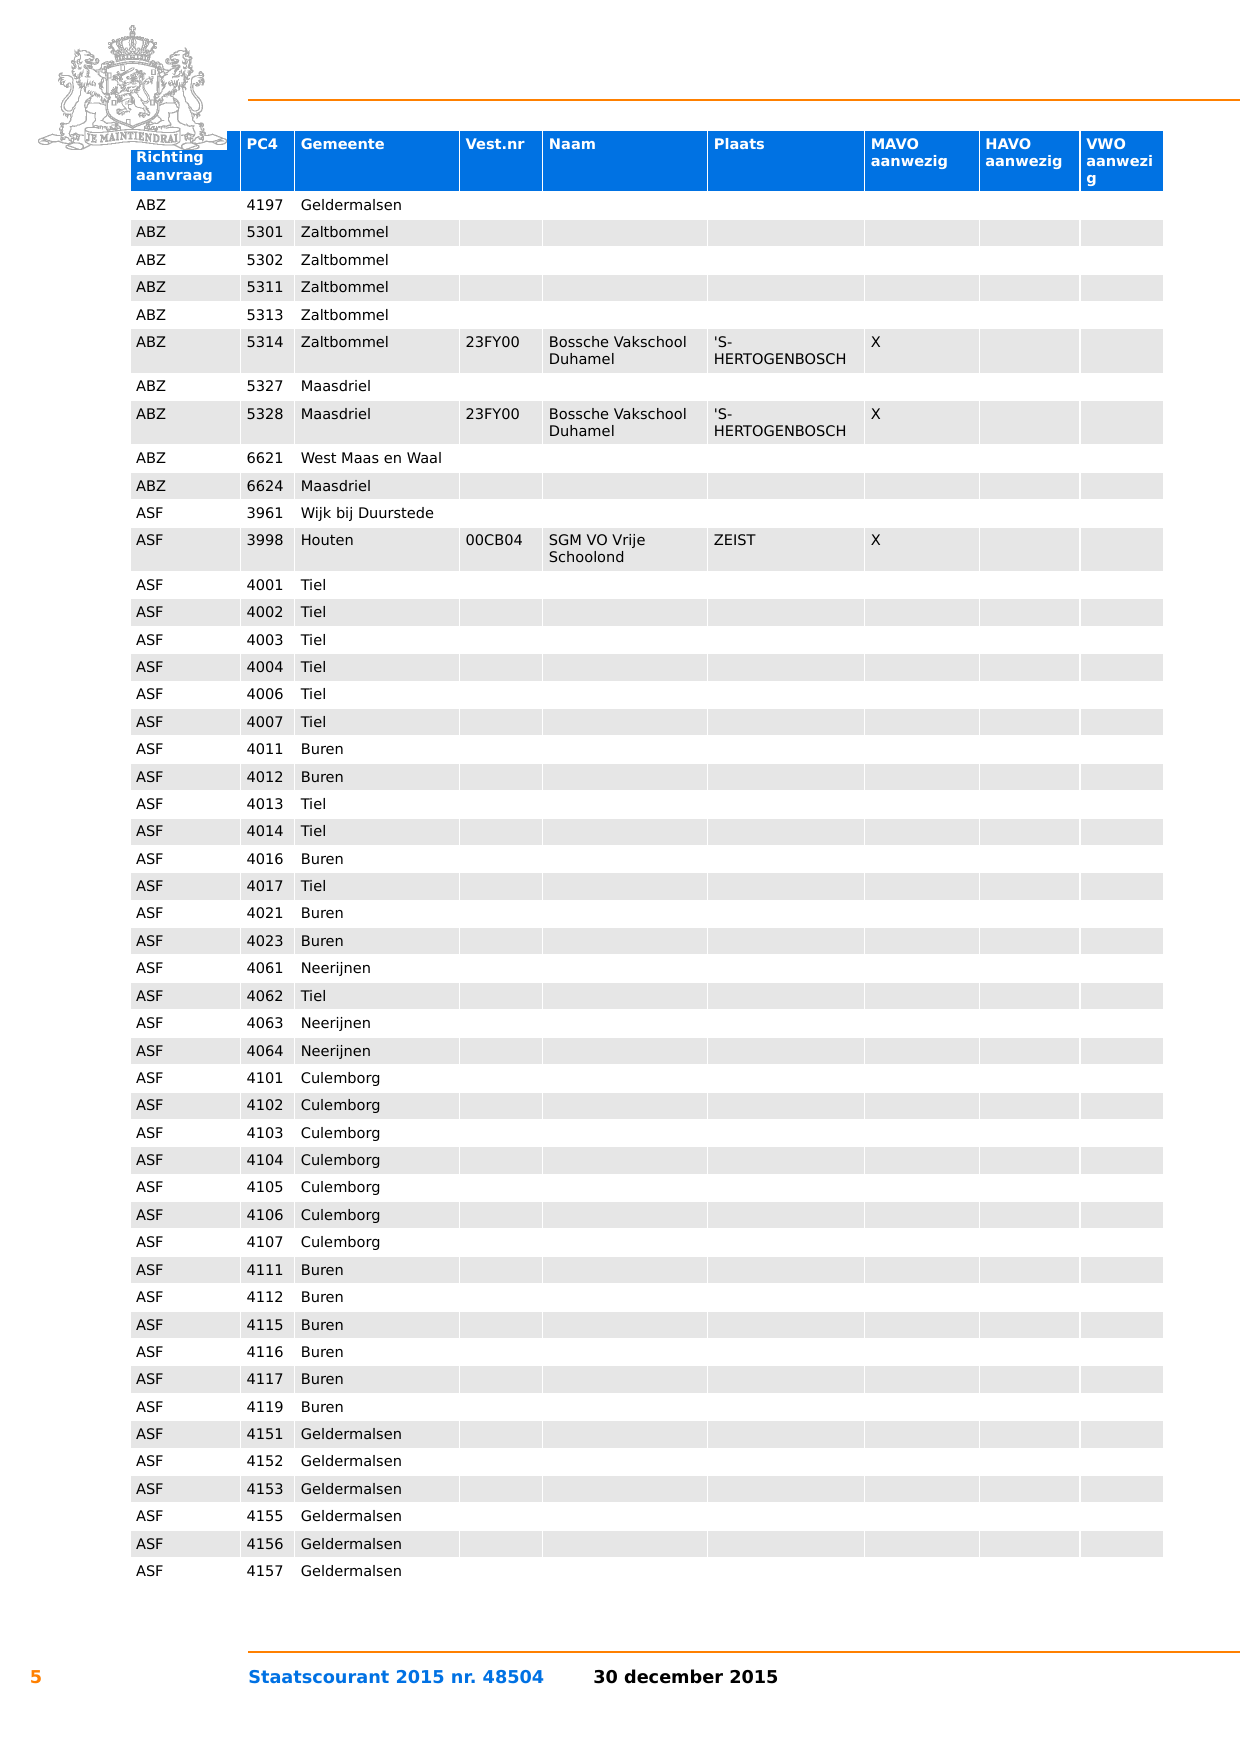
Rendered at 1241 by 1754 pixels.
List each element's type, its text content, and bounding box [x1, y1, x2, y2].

table_cell [708, 1504, 864, 1530]
table_cell [865, 736, 979, 763]
table_cell [1081, 1230, 1163, 1256]
table_cell 4023 [241, 928, 294, 954]
table_cell [980, 1120, 1079, 1146]
table_cell Houten [295, 528, 459, 571]
table_cell [980, 1010, 1079, 1037]
table_cell [1081, 956, 1163, 982]
table_cell Tiel [295, 599, 459, 626]
table_cell Wijk bij Duurstede [295, 500, 459, 527]
table_cell ASF [131, 1202, 240, 1228]
table_cell [865, 928, 979, 954]
table_cell [543, 192, 707, 219]
table_cell ASF [131, 1010, 240, 1037]
table_cell 3998 [241, 528, 294, 571]
table_cell [460, 1230, 542, 1256]
table_cell [865, 1147, 979, 1174]
table_cell [865, 1366, 979, 1393]
table_cell [543, 275, 707, 301]
table_cell [980, 1531, 1079, 1557]
table_cell ASF [131, 1531, 240, 1557]
table_cell [1081, 1449, 1163, 1475]
table_header VWO aanwezig [1081, 131, 1163, 191]
table_cell [865, 1531, 979, 1557]
table_cell [1081, 1038, 1163, 1064]
table_cell [708, 192, 864, 219]
table_cell 4111 [241, 1257, 294, 1283]
table_cell 4104 [241, 1147, 294, 1174]
table_cell [1081, 1394, 1163, 1420]
table_cell [460, 901, 542, 927]
table_cell [980, 445, 1079, 472]
table_cell [708, 1065, 864, 1091]
table_cell Culemborg [295, 1093, 459, 1119]
table_cell [708, 1038, 864, 1064]
table_cell [708, 1175, 864, 1201]
table_cell Buren [295, 1394, 459, 1420]
table_cell ASF [131, 846, 240, 872]
table_cell ASF [131, 1366, 240, 1393]
table_cell [980, 928, 1079, 954]
table_header HAVO aanwezig [980, 131, 1079, 191]
table_cell [1081, 736, 1163, 763]
table_cell ABZ [131, 247, 240, 273]
table_cell [1081, 709, 1163, 735]
table_cell [543, 1449, 707, 1475]
table_cell [980, 1230, 1079, 1256]
table_cell Geldermalsen [295, 1421, 459, 1448]
table_cell [460, 1284, 542, 1311]
table_cell [708, 220, 864, 246]
table_cell [543, 736, 707, 763]
table_cell [543, 572, 707, 598]
table_cell [708, 1257, 864, 1283]
table_cell ASF [131, 901, 240, 927]
table_cell [460, 572, 542, 598]
table_cell [865, 791, 979, 817]
table_cell [980, 1093, 1079, 1119]
table_cell Geldermalsen [295, 1504, 459, 1530]
table_cell [1081, 1339, 1163, 1365]
table_cell [980, 1175, 1079, 1201]
table_cell Geldermalsen [295, 1476, 459, 1502]
table_cell [980, 791, 1079, 817]
table_cell [460, 1010, 542, 1037]
table_cell Culemborg [295, 1175, 459, 1201]
table_cell [865, 473, 979, 499]
table_cell [543, 1175, 707, 1201]
table_cell [708, 1093, 864, 1119]
table_cell Bossche Vakschool Duhamel [543, 401, 707, 444]
table_cell [708, 819, 864, 845]
table_header Plaats [708, 131, 864, 191]
table_cell [708, 956, 864, 982]
table_header MAVO aanwezig [865, 131, 979, 191]
table_cell ASF [131, 873, 240, 900]
table_cell [1081, 682, 1163, 708]
table_cell [980, 473, 1079, 499]
table_cell [460, 928, 542, 954]
table_cell [460, 654, 542, 681]
table_cell 4115 [241, 1312, 294, 1338]
table_cell [708, 1120, 864, 1146]
table_cell [708, 572, 864, 598]
table_cell [708, 1531, 864, 1557]
table_cell [460, 1120, 542, 1146]
table_cell 4021 [241, 901, 294, 927]
table_cell [708, 873, 864, 900]
table_cell ZEIST [708, 528, 864, 571]
table_cell [543, 654, 707, 681]
table_cell [543, 1558, 707, 1584]
table_cell Zaltbommel [295, 275, 459, 301]
table_cell [1081, 1120, 1163, 1146]
table_cell [865, 709, 979, 735]
table_cell [865, 1476, 979, 1502]
table_cell [460, 445, 542, 472]
table_cell [980, 736, 1079, 763]
table_cell [708, 302, 864, 328]
table_cell [460, 1147, 542, 1174]
table_cell Culemborg [295, 1065, 459, 1091]
table_cell ABZ [131, 275, 240, 301]
table_cell [543, 445, 707, 472]
table_cell 5301 [241, 220, 294, 246]
table_cell Buren [295, 1339, 459, 1365]
table_cell [543, 1339, 707, 1365]
table_cell [865, 275, 979, 301]
table_cell [543, 1010, 707, 1037]
table_cell [543, 1312, 707, 1338]
table_cell [460, 1339, 542, 1365]
table_cell [460, 473, 542, 499]
table_cell [543, 1421, 707, 1448]
table_cell [460, 983, 542, 1009]
table_cell [865, 627, 979, 653]
table_cell 4004 [241, 654, 294, 681]
table_cell 4061 [241, 956, 294, 982]
table_cell Geldermalsen [295, 192, 459, 219]
table_cell [460, 819, 542, 845]
table_cell 4062 [241, 983, 294, 1009]
table_cell [1081, 1531, 1163, 1557]
table_cell [1081, 247, 1163, 273]
table_cell [865, 1257, 979, 1283]
table_cell 5314 [241, 329, 294, 373]
table_cell ABZ [131, 374, 240, 400]
table_cell [1081, 928, 1163, 954]
table_cell [543, 791, 707, 817]
table_cell [460, 1504, 542, 1530]
table_cell [543, 873, 707, 900]
table_cell [543, 846, 707, 872]
table_cell Tiel [295, 627, 459, 653]
table_cell [460, 247, 542, 273]
table_cell Culemborg [295, 1202, 459, 1228]
table_cell [708, 374, 864, 400]
table_cell 4002 [241, 599, 294, 626]
table_cell [1081, 819, 1163, 845]
table_cell [1081, 627, 1163, 653]
table_cell [980, 709, 1079, 735]
table_cell [1081, 599, 1163, 626]
table_cell [980, 1449, 1079, 1475]
table_cell ASF [131, 983, 240, 1009]
table_cell [460, 709, 542, 735]
table_cell 4116 [241, 1339, 294, 1365]
table_cell [708, 682, 864, 708]
table_cell ASF [131, 1093, 240, 1119]
table_cell [543, 1531, 707, 1557]
table_cell ASF [131, 599, 240, 626]
table_cell [708, 736, 864, 763]
table_cell [543, 302, 707, 328]
table_cell [543, 599, 707, 626]
table_cell 5327 [241, 374, 294, 400]
table_cell [543, 374, 707, 400]
table_cell 'S-HERTOGENBOSCH [708, 401, 864, 444]
table_cell [460, 1421, 542, 1448]
table_cell [1081, 901, 1163, 927]
table_cell ABZ [131, 329, 240, 373]
table_cell Culemborg [295, 1230, 459, 1256]
table_cell [708, 1339, 864, 1365]
table_cell 4112 [241, 1284, 294, 1311]
table_header Gemeente [295, 131, 459, 191]
table_cell [1081, 873, 1163, 900]
table_cell [708, 445, 864, 472]
table_cell [980, 1394, 1079, 1420]
table_cell [543, 1504, 707, 1530]
table_cell [865, 1202, 979, 1228]
table_cell ASF [131, 1449, 240, 1475]
table_cell [1081, 528, 1163, 571]
table_cell ASF [131, 1230, 240, 1256]
table_cell [1081, 654, 1163, 681]
table_cell [980, 1065, 1079, 1091]
table_cell [460, 1449, 542, 1475]
table_cell ASF [131, 1038, 240, 1064]
table_cell [865, 983, 979, 1009]
table_cell ABZ [131, 220, 240, 246]
table_cell [865, 1065, 979, 1091]
table_cell [1081, 1147, 1163, 1174]
table_cell [980, 1421, 1079, 1448]
table_cell [865, 302, 979, 328]
table_cell [1081, 473, 1163, 499]
table_cell [980, 1339, 1079, 1365]
table_cell Buren [295, 764, 459, 790]
table_cell [980, 192, 1079, 219]
table_cell Tiel [295, 654, 459, 681]
table_cell ASF [131, 1065, 240, 1091]
table_cell ASF [131, 709, 240, 735]
table_cell 3961 [241, 500, 294, 527]
table_cell [980, 1476, 1079, 1502]
table_cell ASF [131, 627, 240, 653]
table_cell ABZ [131, 445, 240, 472]
table_cell [460, 736, 542, 763]
table_cell [1081, 220, 1163, 246]
table_cell [708, 846, 864, 872]
table_cell 4156 [241, 1531, 294, 1557]
table_cell 5311 [241, 275, 294, 301]
table_cell [980, 599, 1079, 626]
table_cell [460, 1093, 542, 1119]
table_cell [865, 500, 979, 527]
table_cell 4106 [241, 1202, 294, 1228]
table_cell ASF [131, 528, 240, 571]
table_cell 4107 [241, 1230, 294, 1256]
table_cell [708, 1202, 864, 1228]
table_cell 4153 [241, 1476, 294, 1502]
table_cell [460, 791, 542, 817]
table_cell [1081, 374, 1163, 400]
table_cell 4007 [241, 709, 294, 735]
table_cell [865, 846, 979, 872]
table_cell [980, 764, 1079, 790]
table_cell [1081, 1476, 1163, 1502]
table_cell [543, 1147, 707, 1174]
table_cell [543, 1257, 707, 1283]
table_cell ASF [131, 1504, 240, 1530]
table_cell West Maas en Waal [295, 445, 459, 472]
table_cell [460, 500, 542, 527]
table_cell [980, 873, 1079, 900]
table_cell [708, 599, 864, 626]
table_cell [980, 247, 1079, 273]
table_cell ASF [131, 928, 240, 954]
table_cell [708, 1010, 864, 1037]
table_cell [980, 901, 1079, 927]
table_cell [708, 791, 864, 817]
table_cell [1081, 1558, 1163, 1584]
table_cell ASF [131, 1476, 240, 1502]
table_cell [980, 1312, 1079, 1338]
table_header Richting aanvraag [131, 131, 240, 191]
table_cell [980, 627, 1079, 653]
table_cell Culemborg [295, 1120, 459, 1146]
table_cell ABZ [131, 401, 240, 444]
table_cell ASF [131, 1558, 240, 1584]
table_cell [980, 1147, 1079, 1174]
table_cell [460, 1476, 542, 1502]
table_cell X [865, 528, 979, 571]
table_cell [1081, 1010, 1163, 1037]
table_cell [1081, 302, 1163, 328]
table_cell [543, 1476, 707, 1502]
table_cell [708, 627, 864, 653]
table_cell Tiel [295, 983, 459, 1009]
table_cell [980, 1257, 1079, 1283]
table_cell Maasdriel [295, 374, 459, 400]
table_cell ABZ [131, 473, 240, 499]
table_cell [865, 1312, 979, 1338]
table_cell Buren [295, 1366, 459, 1393]
table_cell ASF [131, 764, 240, 790]
table_cell [980, 220, 1079, 246]
table_cell [865, 1093, 979, 1119]
table_cell ABZ [131, 302, 240, 328]
table_cell [708, 901, 864, 927]
table_cell ASF [131, 736, 240, 763]
table_header Naam [543, 131, 707, 191]
table_cell 'S-HERTOGENBOSCH [708, 329, 864, 373]
table_cell Zaltbommel [295, 302, 459, 328]
table_cell [708, 1394, 864, 1420]
table_cell 4064 [241, 1038, 294, 1064]
table_cell [543, 220, 707, 246]
table_cell [980, 1038, 1079, 1064]
table_cell 4003 [241, 627, 294, 653]
table_cell [980, 302, 1079, 328]
table_cell Tiel [295, 682, 459, 708]
table_cell [708, 1558, 864, 1584]
table_cell 4151 [241, 1421, 294, 1448]
table_cell [460, 599, 542, 626]
table_cell [543, 500, 707, 527]
table_cell [865, 819, 979, 845]
table_cell [1081, 500, 1163, 527]
table_cell ASF [131, 1394, 240, 1420]
table_cell [865, 1120, 979, 1146]
table_cell [865, 682, 979, 708]
table_cell ASF [131, 819, 240, 845]
table_cell [708, 709, 864, 735]
table_cell [980, 983, 1079, 1009]
table_cell [543, 1394, 707, 1420]
table_cell ASF [131, 572, 240, 598]
table_cell [708, 764, 864, 790]
table_cell [708, 983, 864, 1009]
table_cell [460, 627, 542, 653]
table_cell 4001 [241, 572, 294, 598]
table_cell ASF [131, 1339, 240, 1365]
table_cell [865, 1038, 979, 1064]
table_cell Buren [295, 1312, 459, 1338]
table_cell ASF [131, 1284, 240, 1311]
table_cell [865, 445, 979, 472]
table_cell Neerijnen [295, 956, 459, 982]
table_cell [543, 682, 707, 708]
table_cell 23FY00 [460, 401, 542, 444]
table_cell [708, 654, 864, 681]
table_cell [865, 572, 979, 598]
table_cell [543, 1284, 707, 1311]
table_cell [1081, 401, 1163, 444]
table_cell Neerijnen [295, 1010, 459, 1037]
table_cell [980, 682, 1079, 708]
table_cell [1081, 1504, 1163, 1530]
table_cell 4013 [241, 791, 294, 817]
table_cell Zaltbommel [295, 329, 459, 373]
table_cell ASF [131, 956, 240, 982]
table_cell Buren [295, 1257, 459, 1283]
table_cell [1081, 1284, 1163, 1311]
table_cell 4006 [241, 682, 294, 708]
table_cell 6624 [241, 473, 294, 499]
table_cell [865, 1394, 979, 1420]
table_cell 4011 [241, 736, 294, 763]
table_cell [865, 1284, 979, 1311]
table_cell [1081, 1093, 1163, 1119]
table_cell [980, 500, 1079, 527]
table_cell ASF [131, 1147, 240, 1174]
table_cell [865, 1339, 979, 1365]
table_cell [865, 1230, 979, 1256]
table_cell ASF [131, 682, 240, 708]
table_cell 4197 [241, 192, 294, 219]
table_cell 4063 [241, 1010, 294, 1037]
table_cell Geldermalsen [295, 1449, 459, 1475]
table_cell [543, 819, 707, 845]
table_cell [980, 1366, 1079, 1393]
table_cell [980, 374, 1079, 400]
table_cell [708, 928, 864, 954]
table_cell Bossche Vakschool Duhamel [543, 329, 707, 373]
table_cell ABZ [131, 192, 240, 219]
table_cell 4155 [241, 1504, 294, 1530]
table_cell Maasdriel [295, 401, 459, 444]
table_cell 6621 [241, 445, 294, 472]
table_cell [543, 1093, 707, 1119]
table_cell [865, 956, 979, 982]
table_cell X [865, 329, 979, 373]
table_cell [1081, 1065, 1163, 1091]
table_cell [1081, 1202, 1163, 1228]
table_cell [980, 654, 1079, 681]
table_cell [708, 1476, 864, 1502]
table_header PC4 [241, 131, 294, 191]
table_cell Maasdriel [295, 473, 459, 499]
table_cell [865, 1449, 979, 1475]
table_cell [865, 901, 979, 927]
table_cell [708, 1230, 864, 1256]
table_cell [460, 873, 542, 900]
table_cell [865, 599, 979, 626]
table_cell [865, 220, 979, 246]
table_cell Culemborg [295, 1147, 459, 1174]
table_cell [865, 247, 979, 273]
table_cell [1081, 791, 1163, 817]
table_cell [708, 473, 864, 499]
table_cell [1081, 1175, 1163, 1201]
table_cell [708, 1284, 864, 1311]
table_cell 4152 [241, 1449, 294, 1475]
table_cell 4105 [241, 1175, 294, 1201]
table_cell [865, 1421, 979, 1448]
table_cell [1081, 1366, 1163, 1393]
table_cell [543, 901, 707, 927]
table_cell [460, 374, 542, 400]
table_cell ASF [131, 654, 240, 681]
table_cell 4101 [241, 1065, 294, 1091]
table_cell [460, 1202, 542, 1228]
table_cell [460, 302, 542, 328]
table_cell 5328 [241, 401, 294, 444]
table_cell 4016 [241, 846, 294, 872]
table_cell Neerijnen [295, 1038, 459, 1064]
table_cell [708, 275, 864, 301]
table_cell 00CB04 [460, 528, 542, 571]
table_cell [460, 1038, 542, 1064]
table_cell [980, 1202, 1079, 1228]
table_cell [460, 220, 542, 246]
table_cell [460, 1366, 542, 1393]
table_cell [1081, 1312, 1163, 1338]
table_cell [543, 764, 707, 790]
table_cell [543, 956, 707, 982]
table_cell Buren [295, 901, 459, 927]
table_cell [543, 1065, 707, 1091]
table_cell [543, 709, 707, 735]
table_cell X [865, 401, 979, 444]
table_cell Zaltbommel [295, 247, 459, 273]
table_cell [708, 247, 864, 273]
table_cell ASF [131, 791, 240, 817]
table_cell [1081, 572, 1163, 598]
table_cell [543, 1120, 707, 1146]
table_cell [460, 764, 542, 790]
table_cell 4119 [241, 1394, 294, 1420]
table_cell SGM VO Vrije Schoolond [543, 528, 707, 571]
table_cell [980, 275, 1079, 301]
table_cell [460, 846, 542, 872]
table_header Vest.nr [460, 131, 542, 191]
table_cell [460, 1394, 542, 1420]
table_cell Tiel [295, 791, 459, 817]
table_cell [460, 956, 542, 982]
table_cell [1081, 983, 1163, 1009]
table_cell [1081, 846, 1163, 872]
table_cell 4103 [241, 1120, 294, 1146]
table_cell [543, 247, 707, 273]
table_cell Tiel [295, 572, 459, 598]
table_cell 4117 [241, 1366, 294, 1393]
table_cell [460, 1558, 542, 1584]
table_cell Tiel [295, 819, 459, 845]
table_cell Tiel [295, 873, 459, 900]
picture [38, 25, 227, 150]
table_cell ASF [131, 1120, 240, 1146]
table_cell 4017 [241, 873, 294, 900]
table_cell [543, 1230, 707, 1256]
table_cell [460, 1531, 542, 1557]
table_cell [460, 275, 542, 301]
table_cell 4014 [241, 819, 294, 845]
table_cell [980, 1504, 1079, 1530]
table_cell [980, 1284, 1079, 1311]
table_cell [708, 1312, 864, 1338]
table_cell [980, 329, 1079, 373]
table_cell 4012 [241, 764, 294, 790]
table_cell [980, 528, 1079, 571]
table_cell 4157 [241, 1558, 294, 1584]
table_cell [980, 819, 1079, 845]
table_cell [980, 1558, 1079, 1584]
table_cell Buren [295, 846, 459, 872]
table_cell [543, 627, 707, 653]
table_cell Buren [295, 928, 459, 954]
table_cell Geldermalsen [295, 1531, 459, 1557]
table_cell [460, 1065, 542, 1091]
table_cell [865, 374, 979, 400]
table_cell Geldermalsen [295, 1558, 459, 1584]
table_cell [543, 1038, 707, 1064]
table_cell [865, 764, 979, 790]
table_cell Buren [295, 736, 459, 763]
table_cell ASF [131, 1421, 240, 1448]
table_cell ASF [131, 1312, 240, 1338]
table_cell [1081, 1257, 1163, 1283]
table_cell [460, 192, 542, 219]
table_cell [865, 1010, 979, 1037]
table_cell 23FY00 [460, 329, 542, 373]
table_cell [708, 1366, 864, 1393]
table_cell [980, 846, 1079, 872]
table_cell [865, 192, 979, 219]
table_cell [980, 572, 1079, 598]
table_cell [708, 500, 864, 527]
table_cell [865, 1175, 979, 1201]
table_cell [543, 473, 707, 499]
table_cell [1081, 192, 1163, 219]
table_cell ASF [131, 500, 240, 527]
table_cell [460, 1257, 542, 1283]
table_cell [980, 956, 1079, 982]
table_cell [1081, 329, 1163, 373]
table_cell [1081, 1421, 1163, 1448]
table_cell Buren [295, 1284, 459, 1311]
table_cell [708, 1449, 864, 1475]
table_cell [460, 1312, 542, 1338]
table_cell [865, 1504, 979, 1530]
table_cell [1081, 445, 1163, 472]
table_cell 5302 [241, 247, 294, 273]
table_cell ASF [131, 1257, 240, 1283]
table_cell Tiel [295, 709, 459, 735]
table_cell [543, 1366, 707, 1393]
table_cell [460, 1175, 542, 1201]
table_cell 4102 [241, 1093, 294, 1119]
table_cell [708, 1421, 864, 1448]
table_cell [708, 1147, 864, 1174]
table_cell 5313 [241, 302, 294, 328]
table_cell [1081, 764, 1163, 790]
table_cell Zaltbommel [295, 220, 459, 246]
table_cell [980, 401, 1079, 444]
table_cell [460, 682, 542, 708]
table_cell [865, 873, 979, 900]
table_cell [865, 1558, 979, 1584]
table_cell [543, 928, 707, 954]
table_cell [543, 1202, 707, 1228]
table_cell ASF [131, 1175, 240, 1201]
table_cell [543, 983, 707, 1009]
table_cell [1081, 275, 1163, 301]
table_cell [865, 654, 979, 681]
